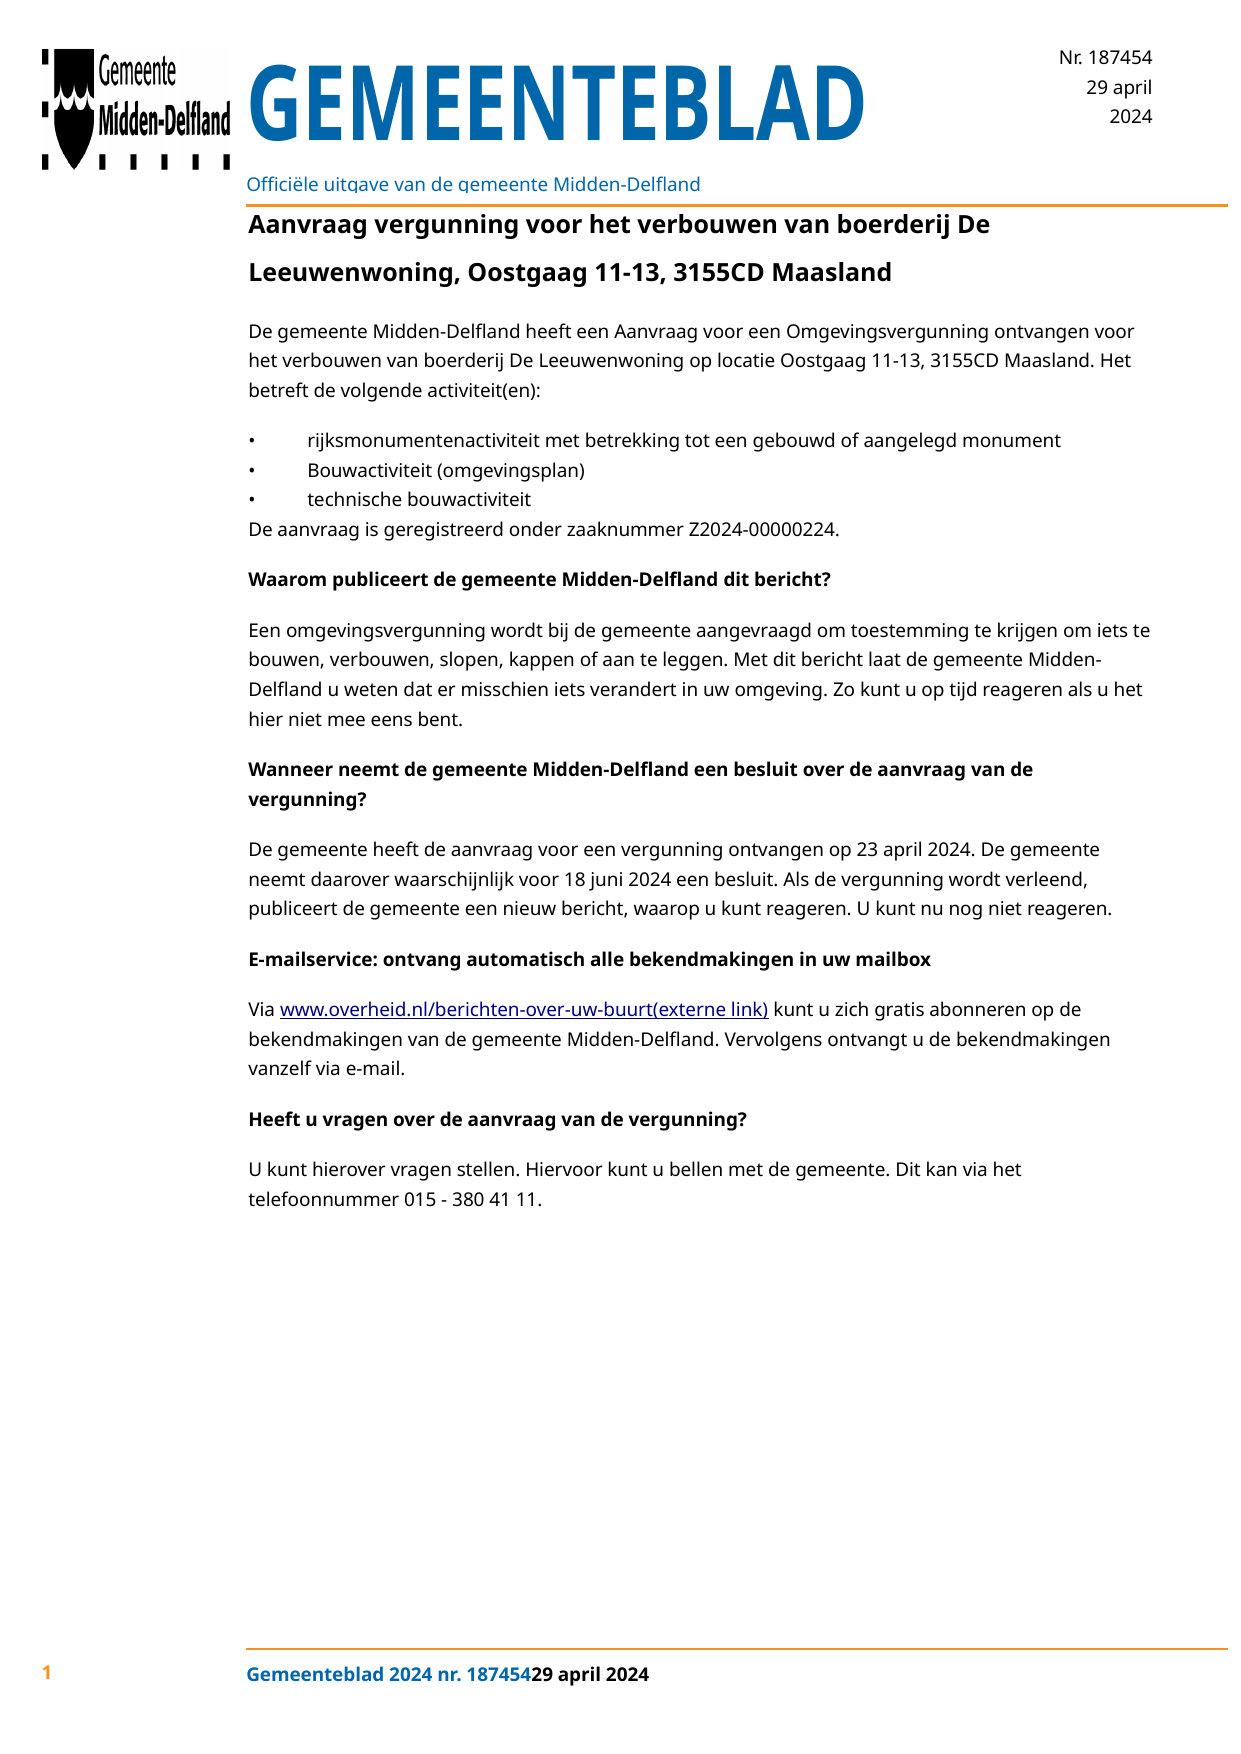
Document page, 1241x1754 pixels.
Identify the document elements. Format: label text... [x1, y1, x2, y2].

text De aanvraag is geregistreerd onder zaaknummer Z2024-00000224. [248, 516, 1152, 542]
text Aanvraag vergunning voor het verbouwen van boerderij De Leeuwenwoning, Oostgaag 11-13, 3155CD Maasland [248, 207, 1152, 288]
text Wanneer neemt de gemeente Midden-Delfland een besluit over de aanvraag van de vergunning? [248, 756, 1152, 812]
text U kunt hierover vragen stellen. Hiervoor kunt u bellen met de gemeente. Dit kan via het telefoonnummer 015 - 380 41 11. [248, 1156, 1152, 1212]
text Heeft u vragen over de aanvraag van de vergunning? [248, 1106, 1152, 1132]
text Via www.overheid.nl/berichten-over-uw-buurt(externe link) kunt u zich gratis abonneren op de bekendmakingen van de gemeente Midden-Delfland. Vervolgens ontvangt u de bekendmakingen vanzelf via e-mail. [248, 996, 1152, 1081]
text De gemeente Midden-Delfland heeft een Aanvraag voor een Omgevingsvergunning ontvangen voor het verbouwen van boerderij De Leeuwenwoning op locatie Oostgaag 11-13, 3155CD Maasland. Het betreft de volgende activiteit(en): [248, 318, 1152, 403]
list rijksmonumentenactiviteit met betrekking tot een gebouwd of aangelegd monument [248, 427, 1152, 453]
list technische bouwactiviteit [248, 487, 1152, 512]
text E-mailservice: ontvang automatisch alle bekendmakingen in uw mailbox [248, 946, 1152, 972]
text Waarom publiceert de gemeente Midden-Delfland dit bericht? [248, 567, 1152, 592]
text De gemeente heeft de aanvraag voor een vergunning ontvangen op 23 april 2024. De gemeente neemt daarover waarschijnlijk voor 18 juni 2024 een besluit. Als de vergunning wordt verleend, publiceert de gemeente een nieuw bericht, waarop u kunt reageren. U kunt nu nog niet reageren. [248, 836, 1152, 921]
text Een omgevingsvergunning wordt bij de gemeente aangevraagd om toestemming te krijgen om iets te bouwen, verbouwen, slopen, kappen of aan te leggen. Met dit bericht laat de gemeente Midden-Delfland u weten dat er misschien iets verandert in uw omgeving. Zo kunt u op tijd reageren als u het hier niet mee eens bent. [248, 617, 1152, 732]
list Bouwactiviteit (omgevingsplan) [248, 457, 1152, 483]
picture [41, 47, 231, 172]
